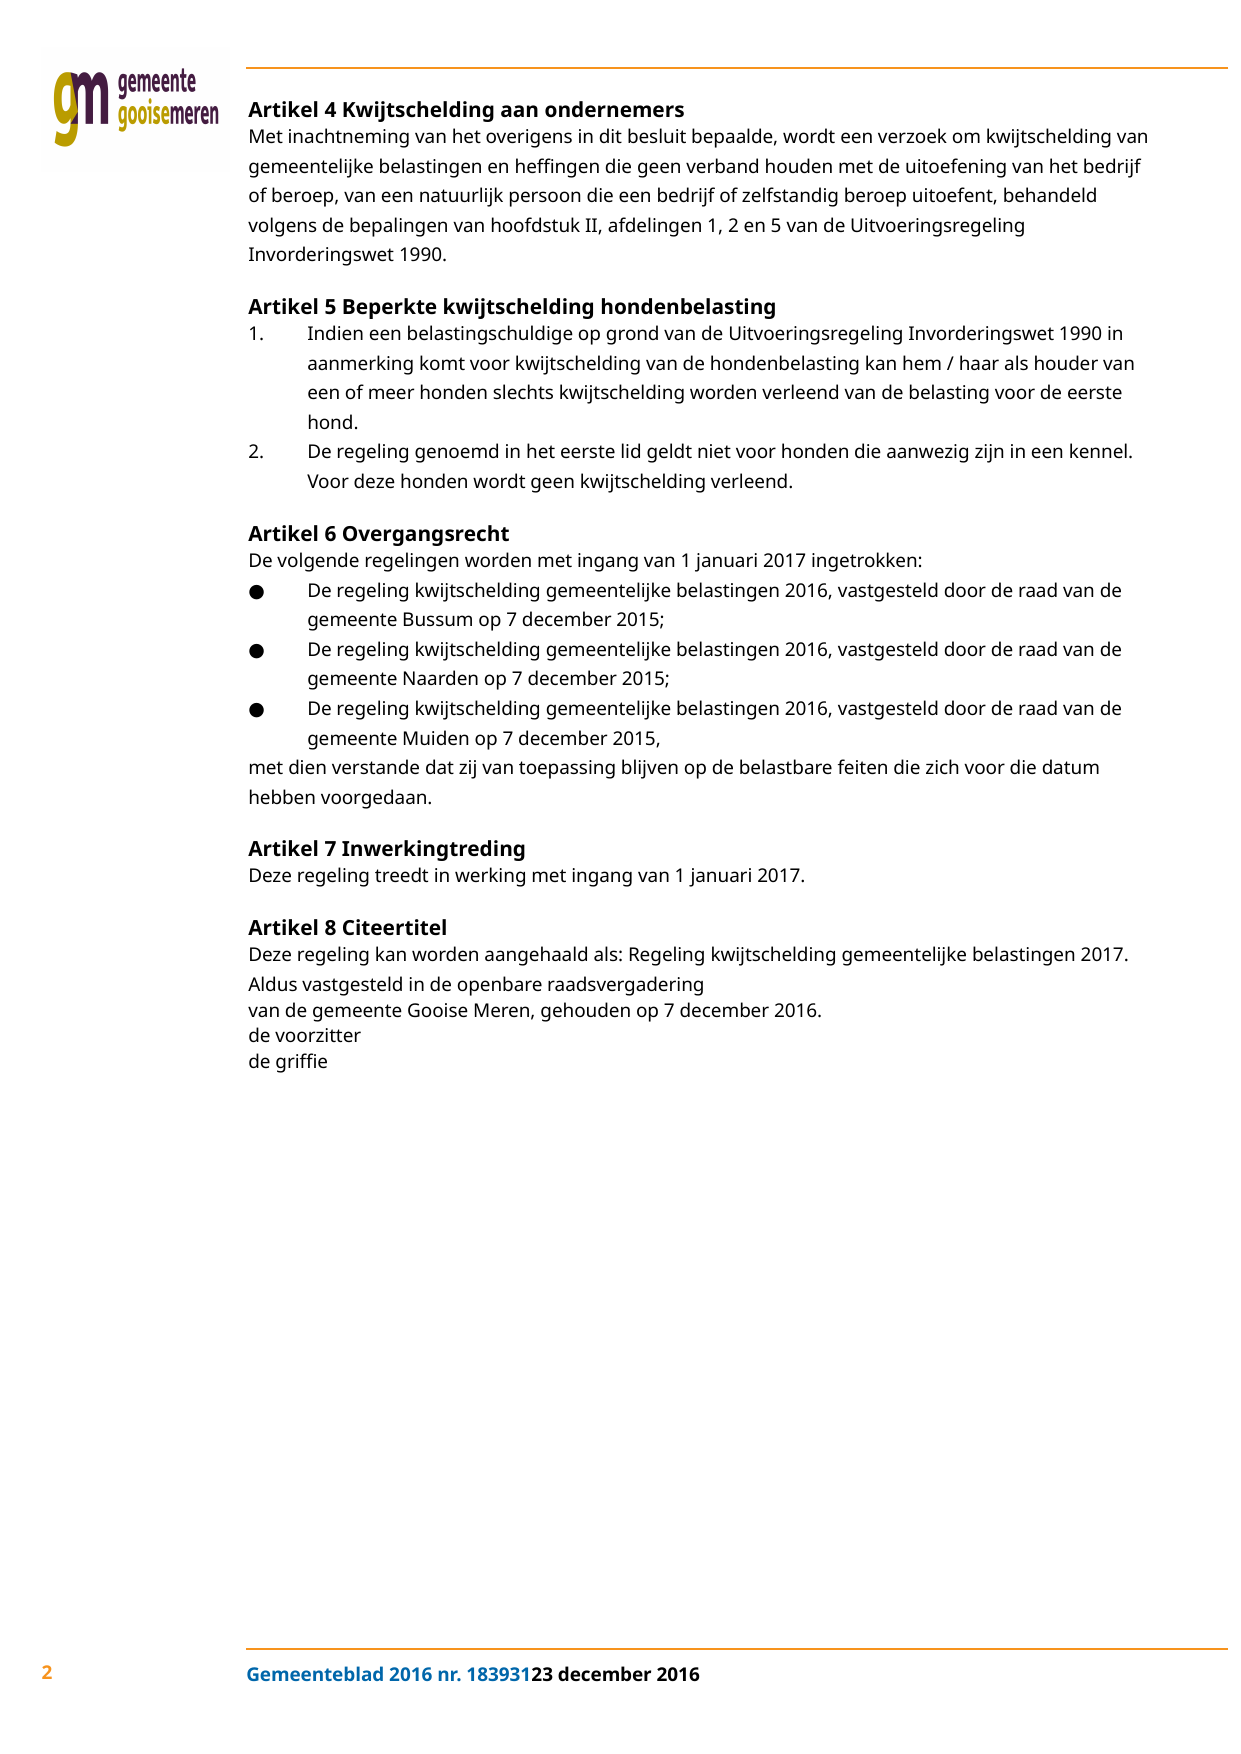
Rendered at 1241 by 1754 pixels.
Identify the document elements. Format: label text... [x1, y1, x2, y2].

text van de gemeente Gooise Meren, gehouden op 7 december 2016. [248, 997, 1152, 1023]
picture [41, 47, 231, 172]
text Artikel 4 Kwijtschelding aan ondernemers [248, 95, 1152, 123]
text Met inachtneming van het overigens in dit besluit bepaalde, wordt een verzoek om kwijtschelding van gemeentelijke belastingen en heffingen die geen verband houden met de uitoefening van het bedrijf of beroep, van een natuurlijk persoon die een bedrijf of zelfstandig beroep uitoefent, behandeld volgens de bepalingen van hoofdstuk II, afdelingen 1, 2 en 5 van de Uitvoeringsregeling Invorderingswet 1990. [248, 123, 1152, 267]
list Indien een belastingschuldige op grond van de Uitvoeringsregeling Invorderingswet 1990 in aanmerking komt voor kwijtschelding van de hondenbelasting kan hem / haar als houder van een of meer honden slechts kwijtschelding worden verleend van de belasting voor de eerste hond. [248, 320, 1152, 435]
text Artikel 7 Inwerkingtreding [248, 834, 1152, 863]
text Aldus vastgesteld in de openbare raadsvergadering [248, 971, 1152, 997]
list De regeling kwijtschelding gemeentelijke belastingen 2016, vastgesteld door de raad van de gemeente Bussum op 7 december 2015; [248, 577, 1152, 632]
list De regeling genoemd in het eerste lid geldt niet voor honden die aanwezig zijn in een kennel. Voor deze honden wordt geen kwijtschelding verleend. [248, 439, 1152, 494]
list De regeling kwijtschelding gemeentelijke belastingen 2016, vastgesteld door de raad van de gemeente Naarden op 7 december 2015; [248, 636, 1152, 691]
text de voorzitter [248, 1023, 1152, 1048]
list De regeling kwijtschelding gemeentelijke belastingen 2016, vastgesteld door de raad van de gemeente Muiden op 7 december 2015, [248, 695, 1152, 750]
text Deze regeling kan worden aangehaald als: Regeling kwijtschelding gemeentelijke belastingen 2017. [248, 942, 1152, 967]
text Artikel 6 Overgangsrecht [248, 519, 1152, 547]
text De volgende regelingen worden met ingang van 1 januari 2017 ingetrokken: [248, 547, 1152, 573]
text Artikel 8 Citeertitel [248, 913, 1152, 942]
text met dien verstande dat zij van toepassing blijven op de belastbare feiten die zich voor die datum hebben voorgedaan. [248, 754, 1152, 809]
text Artikel 5 Beperkte kwijtschelding hondenbelasting [248, 292, 1152, 320]
text de griffie [248, 1048, 1152, 1074]
text Deze regeling treedt in werking met ingang van 1 januari 2017. [248, 863, 1152, 888]
